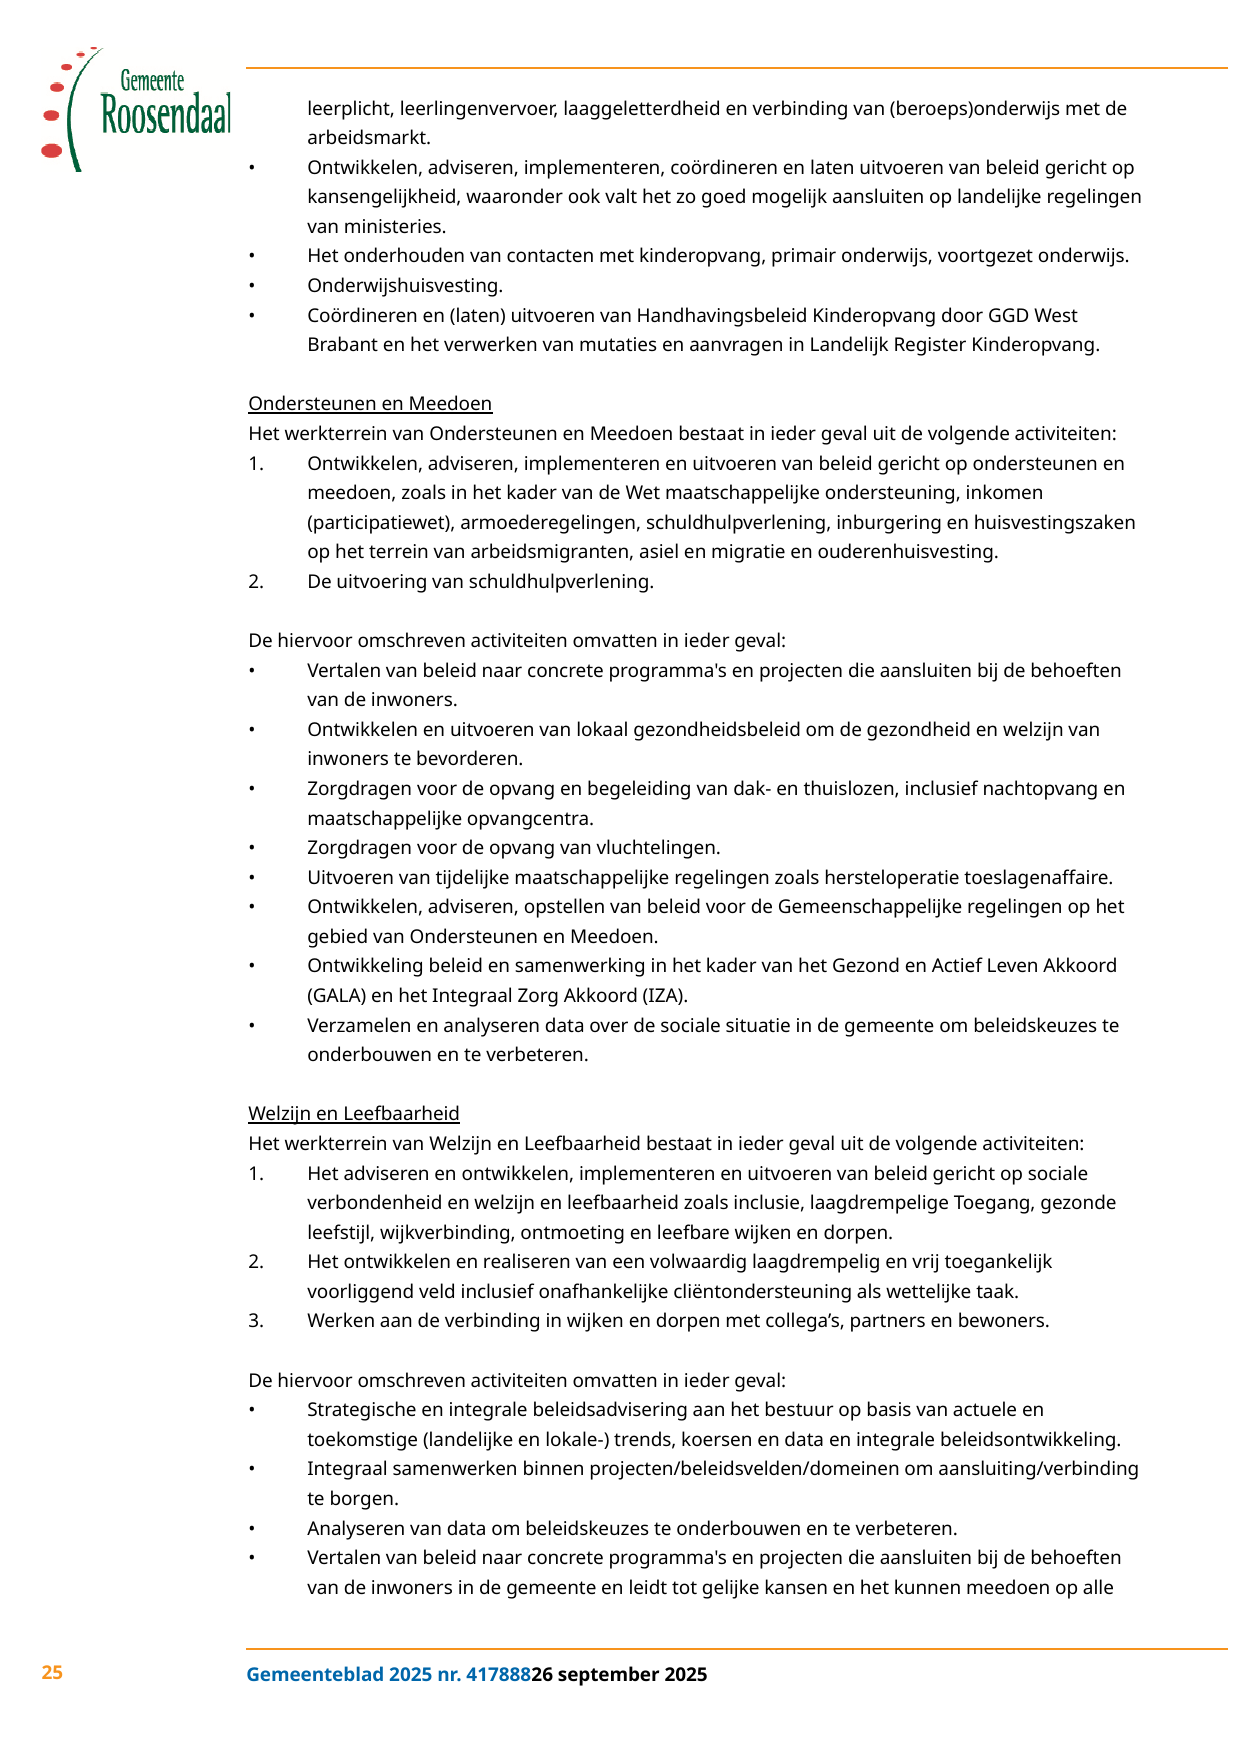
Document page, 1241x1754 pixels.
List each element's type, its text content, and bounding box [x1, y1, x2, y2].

list Ontwikkelen, adviseren, opstellen van beleid voor de Gemeenschappelijke regelingen op het gebied van Ondersteunen en Meedoen. [248, 893, 1152, 949]
list Het ontwikkelen en realiseren van een volwaardig laagdrempelig en vrij toegankelijk voorliggend veld inclusief onafhankelijke cliëntondersteuning als wettelijke taak. [248, 1248, 1152, 1304]
list Zorgdragen voor de opvang van vluchtelingen. [248, 834, 1152, 860]
list Werken aan de verbinding in wijken en dorpen met collega’s, partners en bewoners. [248, 1308, 1152, 1333]
list Onderwijshuisvesting. [248, 272, 1152, 298]
list Ontwikkeling beleid en samenwerking in het kader van het Gezond en Actief Leven Akkoord (GALA) en het Integraal Zorg Akkoord (IZA). [248, 953, 1152, 1008]
list Uitvoeren van tijdelijke maatschappelijke regelingen zoals hersteloperatie toeslagenaffaire. [248, 864, 1152, 890]
list Zorgdragen voor de opvang en begeleiding van dak- en thuislozen, inclusief nachtopvang en maatschappelijke opvangcentra. [248, 775, 1152, 831]
list Strategische en integrale beleidsadvisering aan het bestuur op basis van actuele en toekomstige (landelijke en lokale-) trends, koersen en data en integrale beleidsontwikkeling. [248, 1396, 1152, 1452]
list Vertalen van beleid naar concrete programma's en projecten die aansluiten bij de behoeften van de inwoners. [248, 657, 1152, 712]
list Ontwikkelen, adviseren, implementeren, coördineren en laten uitvoeren van beleid gericht op kansengelijkheid, waaronder ook valt het zo goed mogelijk aansluiten op landelijke regelingen van ministeries. [248, 154, 1152, 239]
list leerplicht, leerlingenvervoer, laaggeletterdheid en verbinding van (beroeps)onderwijs met de arbeidsmarkt. [248, 95, 1152, 150]
list Coördineren en (laten) uitvoeren van Handhavingsbeleid Kinderopvang door GGD West Brabant en het verwerken van mutaties en aanvragen in Landelijk Register Kinderopvang. [248, 302, 1152, 357]
picture [41, 47, 231, 172]
text De hiervoor omschreven activiteiten omvatten in ieder geval: [248, 627, 1152, 653]
list Het adviseren en ontwikkelen, implementeren en uitvoeren van beleid gericht op sociale verbondenheid en welzijn en leefbaarheid zoals inclusie, laagdrempelige Toegang, gezonde leefstijl, wijkverbinding, ontmoeting en leefbare wijken en dorpen. [248, 1160, 1152, 1245]
list Integraal samenwerken binnen projecten/beleidsvelden/domeinen om aansluiting/verbinding te borgen. [248, 1456, 1152, 1511]
list Verzamelen en analyseren data over de sociale situatie in de gemeente om beleidskeuzes te onderbouwen en te verbeteren. [248, 1012, 1152, 1067]
list Ontwikkelen en uitvoeren van lokaal gezondheidsbeleid om de gezondheid en welzijn van inwoners te bevorderen. [248, 716, 1152, 771]
list Analyseren van data om beleidskeuzes te onderbouwen en te verbeteren. [248, 1515, 1152, 1541]
list Vertalen van beleid naar concrete programma's en projecten die aansluiten bij de behoeften van de inwoners in de gemeente en leidt tot gelijke kansen en het kunnen meedoen op alle [248, 1544, 1152, 1600]
text Ondersteunen en Meedoen [248, 391, 1152, 416]
text Het werkterrein van Welzijn en Leefbaarheid bestaat in ieder geval uit de volgende activiteiten: [248, 1130, 1152, 1156]
list Het onderhouden van contacten met kinderopvang, primair onderwijs, voortgezet onderwijs. [248, 243, 1152, 268]
list Ontwikkelen, adviseren, implementeren en uitvoeren van beleid gericht op ondersteunen en meedoen, zoals in het kader van de Wet maatschappelijke ondersteuning, inkomen (participatiewet), armoederegelingen, schuldhulpverlening, inburgering en huisvestingszaken op het terrein van arbeidsmigranten, asiel en migratie en ouderenhuisvesting. [248, 450, 1152, 564]
list De uitvoering van schuldhulpverlening. [248, 568, 1152, 594]
text De hiervoor omschreven activiteiten omvatten in ieder geval: [248, 1367, 1152, 1393]
text Het werkterrein van Ondersteunen en Meedoen bestaat in ieder geval uit de volgende activiteiten: [248, 420, 1152, 446]
text Welzijn en Leefbaarheid [248, 1101, 1152, 1126]
